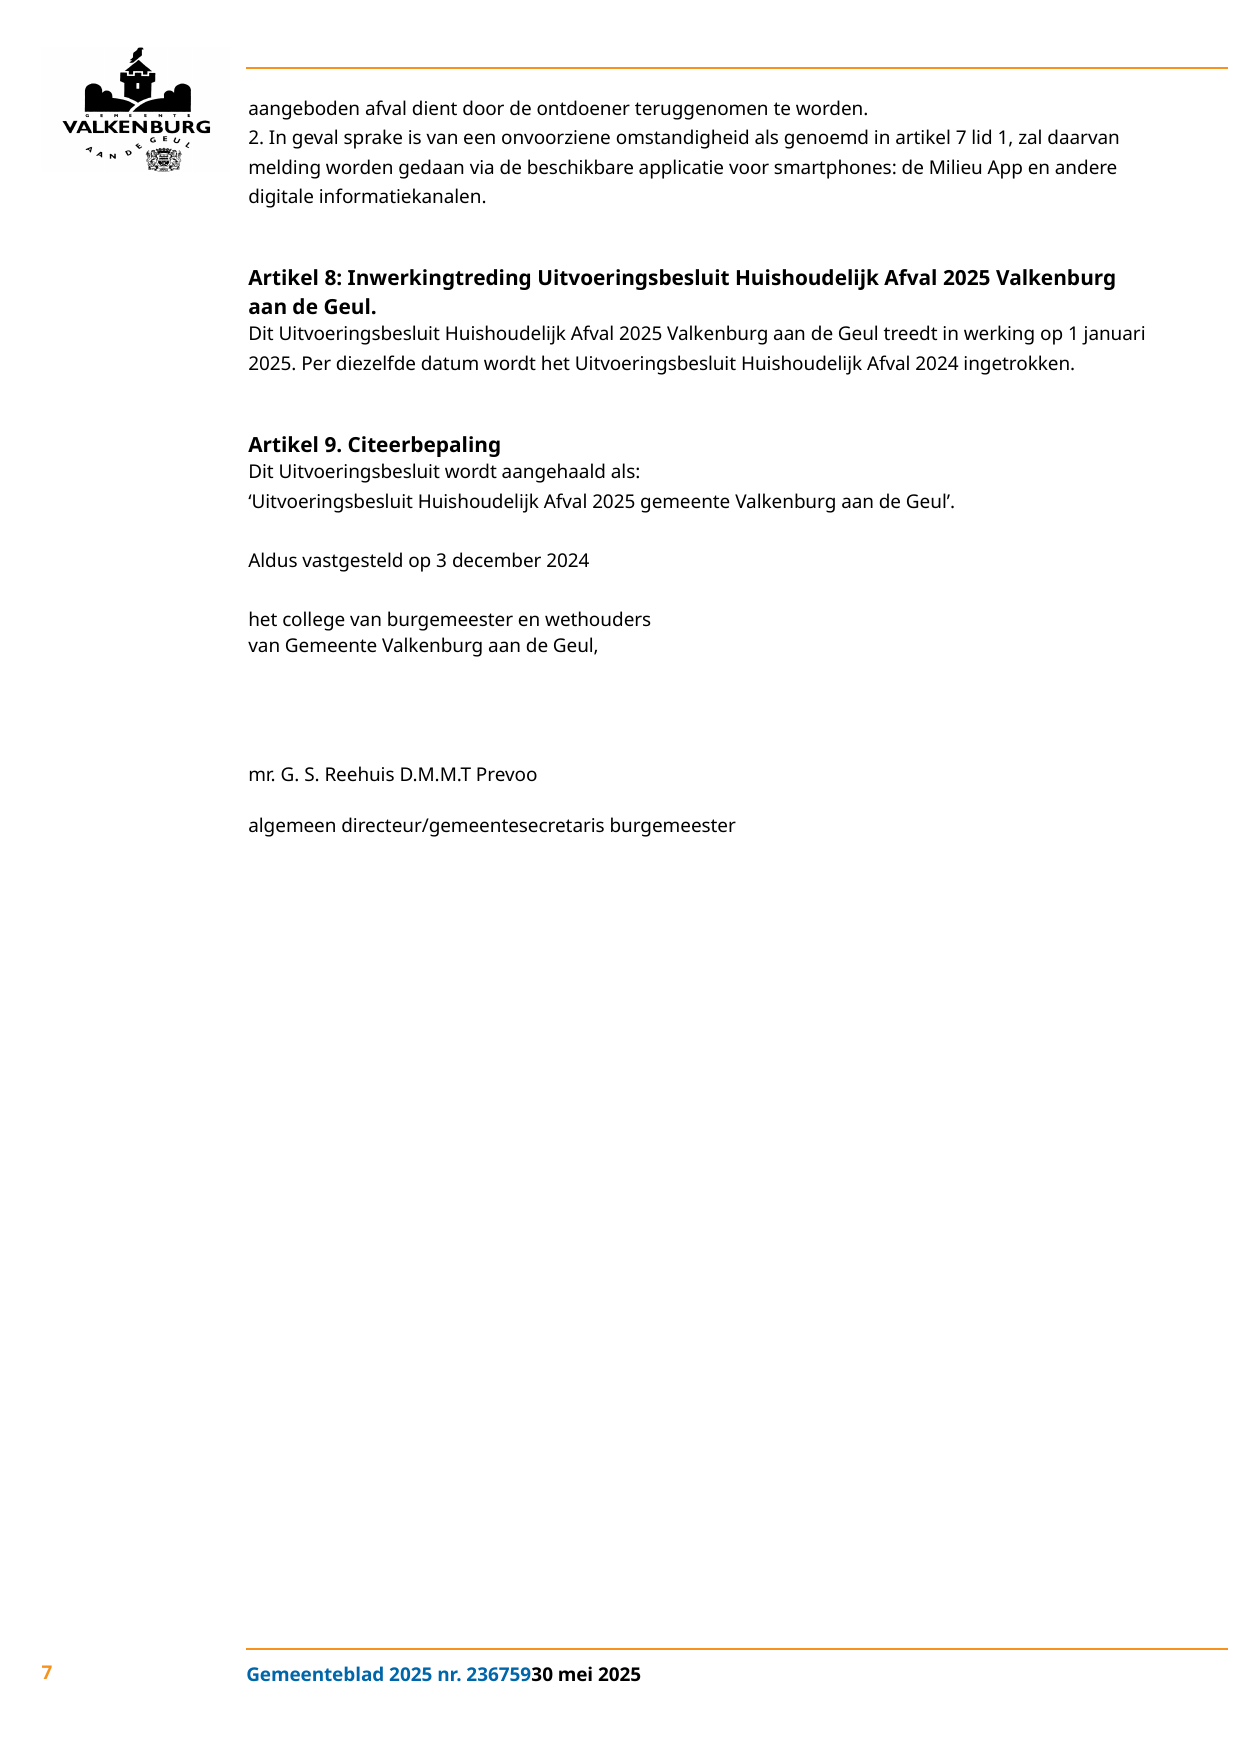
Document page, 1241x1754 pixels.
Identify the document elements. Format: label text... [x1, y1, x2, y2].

text algemeen directeur/gemeentesecretaris burgemeester [248, 812, 1152, 838]
text 2. In geval sprake is van een onvoorziene omstandigheid als genoemd in artikel 7 lid 1, zal daarvan melding worden gedaan via de beschikbare applicatie voor smartphones: de Milieu App en andere digitale informatiekanalen. [248, 124, 1152, 209]
text ‘Uitvoeringsbesluit Huishoudelijk Afval 2025 gemeente Valkenburg aan de Geul’. [248, 488, 1152, 514]
text Dit Uitvoeringsbesluit Huishoudelijk Afval 2025 Valkenburg aan de Geul treedt in werking op 1 januari 2025. Per diezelfde datum wordt het Uitvoeringsbesluit Huishoudelijk Afval 2024 ingetrokken. [248, 320, 1152, 376]
text Aldus vastgesteld op 3 december 2024 [248, 547, 1152, 573]
text Artikel 9. Citeerbepaling [248, 430, 1152, 458]
text het college van burgemeester en wethouders [248, 606, 1152, 632]
picture [41, 47, 231, 172]
text aangeboden afval dient door de ontdoener teruggenomen te worden. [248, 95, 1152, 121]
text mr. G. S. Reehuis D.M.M.T Prevoo [248, 761, 1152, 786]
text van Gemeente Valkenburg aan de Geul, [248, 632, 1152, 658]
text Artikel 8: Inwerkingtreding Uitvoeringsbesluit Huishoudelijk Afval 2025 Valkenburg aan de Geul. [248, 263, 1152, 320]
text Dit Uitvoeringsbesluit wordt aangehaald als: [248, 458, 1152, 484]
